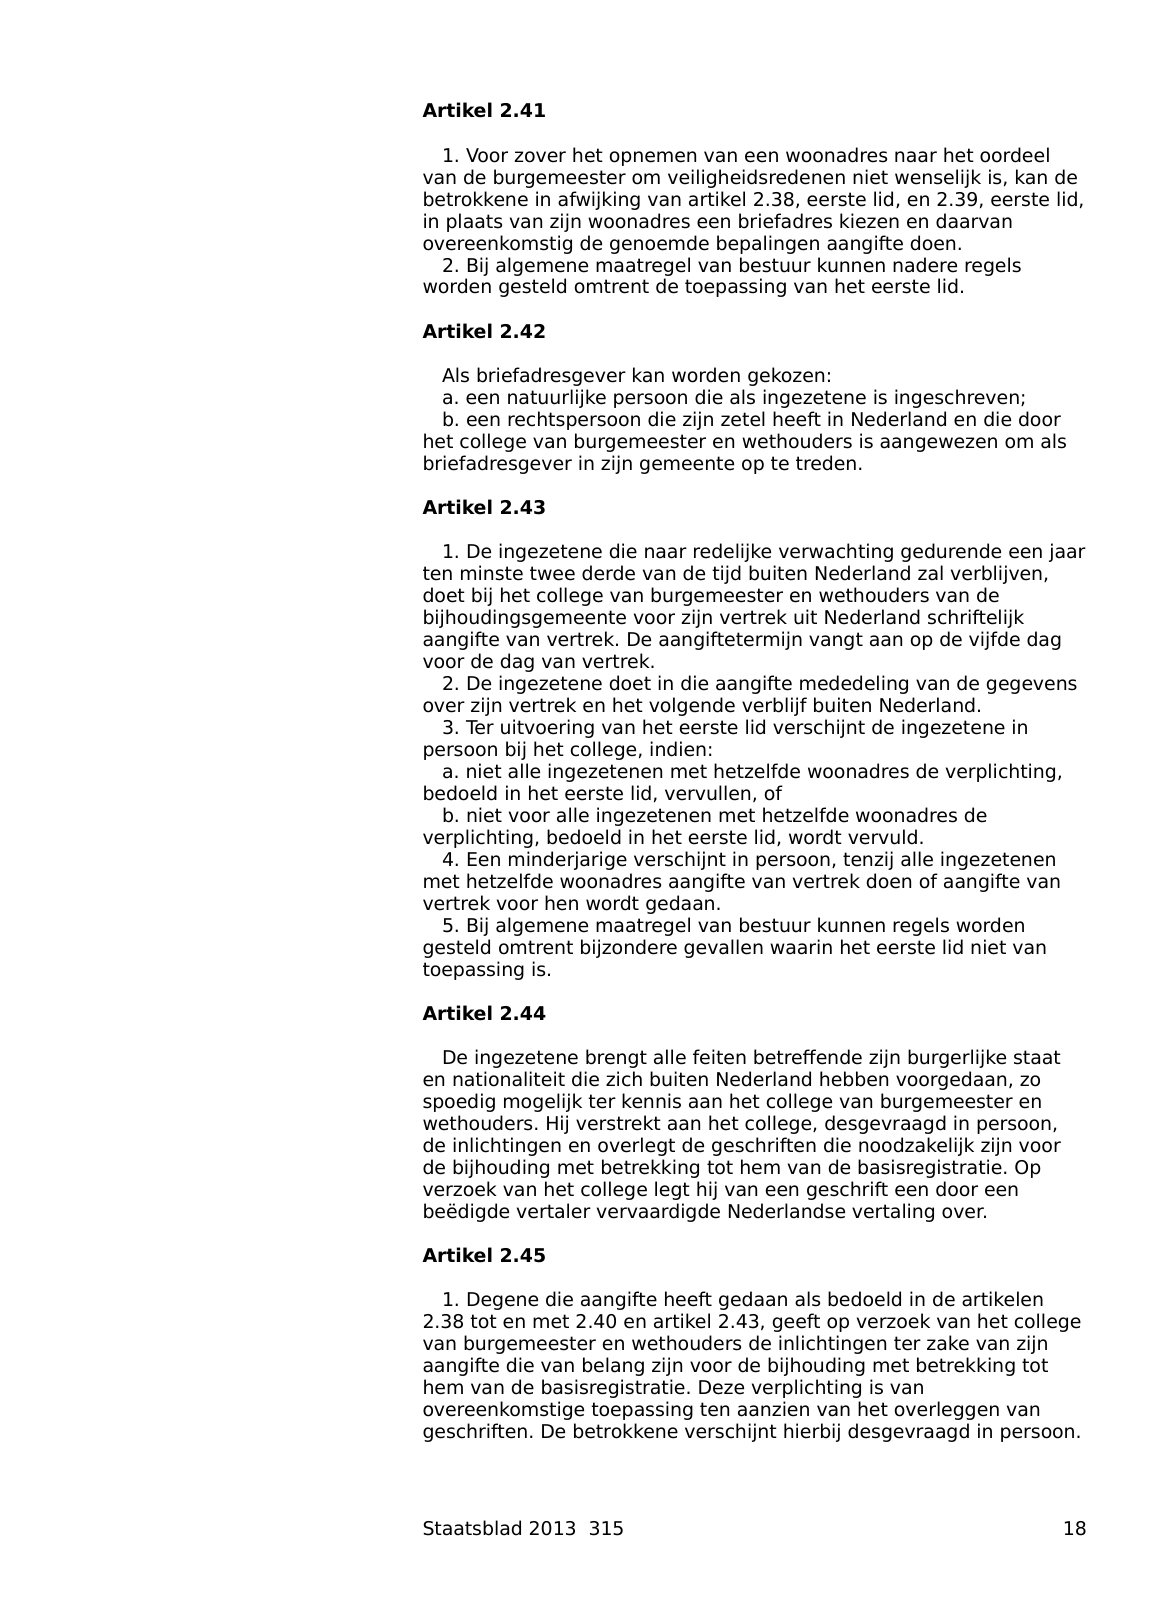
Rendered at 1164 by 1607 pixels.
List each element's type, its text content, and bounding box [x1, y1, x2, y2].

text 4. Een minderjarige verschijnt in persoon, tenzij alle ingezetenen met hetzelfde woonadres aangifte van vertrek doen of aangifte van vertrek voor hen wordt gedaan. [422, 849, 1087, 915]
subtitle Artikel 2.45 [422, 1245, 1087, 1267]
subtitle Artikel 2.44 [422, 1003, 1087, 1025]
text a. niet alle ingezetenen met hetzelfde woonadres de verplichting, bedoeld in het eerste lid, vervullen, of [422, 761, 1087, 805]
text 3. Ter uitvoering van het eerste lid verschijnt de ingezetene in persoon bij het college, indien: [422, 717, 1087, 761]
subtitle Artikel 2.42 [422, 321, 1087, 343]
subtitle Artikel 2.41 [422, 100, 1087, 122]
text b. niet voor alle ingezetenen met hetzelfde woonadres de verplichting, bedoeld in het eerste lid, wordt vervuld. [422, 805, 1087, 849]
text 1. De ingezetene die naar redelijke verwachting gedurende een jaar ten minste twee derde van de tijd buiten Nederland zal verblijven, doet bij het college van burgemeester en wethouders van de bijhoudingsgemeente voor zijn vertrek uit Nederland schriftelijk aangifte van vertrek. De aangiftetermijn vangt aan op de vijfde dag voor de dag van vertrek. [422, 541, 1087, 673]
subtitle Artikel 2.43 [422, 497, 1087, 519]
text a. een natuurlijke persoon die als ingezetene is ingeschreven; [422, 387, 1087, 409]
text 2. Bij algemene maatregel van bestuur kunnen nadere regels worden gesteld omtrent de toepassing van het eerste lid. [422, 254, 1087, 298]
text 5. Bij algemene maatregel van bestuur kunnen regels worden gesteld omtrent bijzondere gevallen waarin het eerste lid niet van toepassing is. [422, 915, 1087, 981]
text 1. Degene die aangifte heeft gedaan als bedoeld in de artikelen 2.38 tot en met 2.40 en artikel 2.43, geeft op verzoek van het college van burgemeester en wethouders de inlichtingen ter zake van zijn aangifte die van belang zijn voor de bijhouding met betrekking tot hem van de basisregistratie. Deze verplichting is van overeenkomstige toepassing ten aanzien van het overleggen van geschriften. De betrokkene verschijnt hierbij desgevraagd in persoon. [422, 1289, 1087, 1443]
text Als briefadresgever kan worden gekozen: [422, 365, 1087, 387]
text 2. De ingezetene doet in die aangifte mededeling van de gegevens over zijn vertrek en het volgende verblijf buiten Nederland. [422, 673, 1087, 717]
text 1. Voor zover het opnemen van een woonadres naar het oordeel van de burgemeester om veiligheidsredenen niet wenselijk is, kan de betrokkene in afwijking van artikel 2.38, eerste lid, en 2.39, eerste lid, in plaats van zijn woonadres een briefadres kiezen en daarvan overeenkomstig de genoemde bepalingen aangifte doen. [422, 144, 1087, 254]
text b. een rechtspersoon die zijn zetel heeft in Nederland en die door het college van burgemeester en wethouders is aangewezen om als briefadresgever in zijn gemeente op te treden. [422, 409, 1087, 475]
text De ingezetene brengt alle feiten betreffende zijn burgerlijke staat en nationaliteit die zich buiten Nederland hebben voorgedaan, zo spoedig mogelijk ter kennis aan het college van burgemeester en wethouders. Hij verstrekt aan het college, desgevraagd in persoon, de inlichtingen en overlegt de geschriften die noodzakelijk zijn voor de bijhouding met betrekking tot hem van de basisregistratie. Op verzoek van het college legt hij van een geschrift een door een beëdigde vertaler vervaardigde Nederlandse vertaling over. [422, 1047, 1087, 1223]
